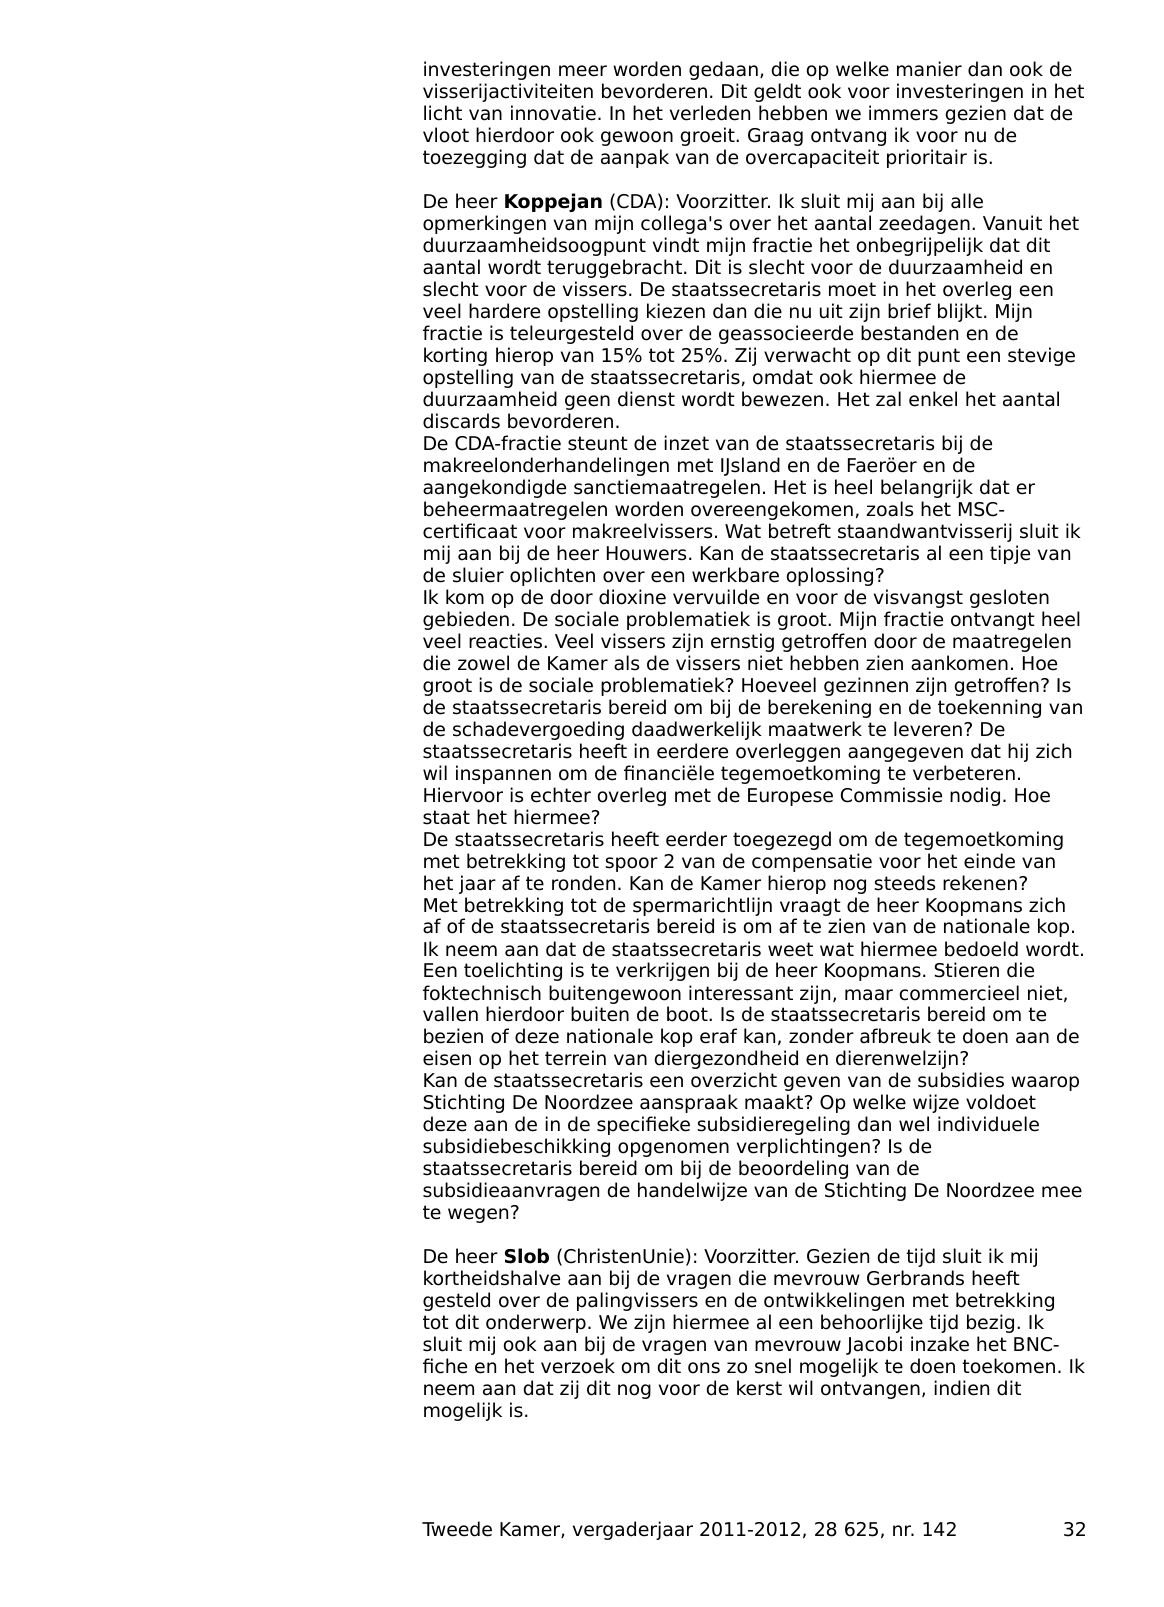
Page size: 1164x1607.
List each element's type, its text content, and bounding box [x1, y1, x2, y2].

text investeringen meer worden gedaan, die op welke manier dan ook de visserijactiviteiten bevorderen. Dit geldt ook voor investeringen in het licht van innovatie. In het verleden hebben we immers gezien dat de vloot hierdoor ook gewoon groeit. Graag ontvang ik voor nu de toezegging dat de aanpak van de overcapaciteit prioritair is. [422, 59, 1087, 169]
text Kan de staatssecretaris een overzicht geven van de subsidies waarop Stichting De Noordzee aanspraak maakt? Op welke wijze voldoet deze aan de in de specifieke subsidieregeling dan wel individuele subsidiebeschikking opgenomen verplichtingen? Is de staatssecretaris bereid om bij de beoordeling van de subsidieaanvragen de handelwijze van de Stichting De Noordzee mee te wegen? [422, 1070, 1087, 1224]
text Ik kom op de door dioxine vervuilde en voor de visvangst gesloten gebieden. De sociale problematiek is groot. Mijn fractie ontvangt heel veel reacties. Veel vissers zijn ernstig getroffen door de maatregelen die zowel de Kamer als de vissers niet hebben zien aankomen. Hoe groot is de sociale problematiek? Hoeveel gezinnen zijn getroffen? Is de staatssecretaris bereid om bij de berekening en de toekenning van de schadevergoeding daadwerkelijk maatwerk te leveren? De staatssecretaris heeft in eerdere overleggen aangegeven dat hij zich wil inspannen om de financiële tegemoetkoming te verbeteren. Hiervoor is echter overleg met de Europese Commissie nodig. Hoe staat het hiermee? [422, 587, 1087, 828]
text De CDA-fractie steunt de inzet van de staatssecretaris bij de makreelonderhandelingen met IJsland en de Faeröer en de aangekondigde sanctiemaatregelen. Het is heel belangrijk dat er beheermaatregelen worden overeengekomen, zoals het MSC-certificaat voor makreelvissers. Wat betreft staandwantvisserij sluit ik mij aan bij de heer Houwers. Kan de staatssecretaris al een tipje van de sluier oplichten over een werkbare oplossing? [422, 433, 1087, 587]
text Met betrekking tot de spermarichtlijn vraagt de heer Koopmans zich af of de staatssecretaris bereid is om af te zien van de nationale kop. Ik neem aan dat de staatssecretaris weet wat hiermee bedoeld wordt. Een toelichting is te verkrijgen bij de heer Koopmans. Stieren die foktechnisch buitengewoon interessant zijn, maar commercieel niet, vallen hierdoor buiten de boot. Is de staatssecretaris bereid om te bezien of deze nationale kop eraf kan, zonder afbreuk te doen aan de eisen op het terrein van diergezondheid en dierenwelzijn? [422, 894, 1087, 1070]
text De heer Koppejan (CDA): Voorzitter. Ik sluit mij aan bij alle opmerkingen van mijn collega's over het aantal zeedagen. Vanuit het duurzaamheidsoogpunt vindt mijn fractie het onbegrijpelijk dat dit aantal wordt teruggebracht. Dit is slecht voor de duurzaamheid en slecht voor de vissers. De staatssecretaris moet in het overleg een veel hardere opstelling kiezen dan die nu uit zijn brief blijkt. Mijn fractie is teleurgesteld over de geassocieerde bestanden en de korting hierop van 15% tot 25%. Zij verwacht op dit punt een stevige opstelling van de staatssecretaris, omdat ook hiermee de duurzaamheid geen dienst wordt bewezen. Het zal enkel het aantal discards bevorderen. [422, 191, 1087, 433]
text De heer Slob (ChristenUnie): Voorzitter. Gezien de tijd sluit ik mij kortheidshalve aan bij de vragen die mevrouw Gerbrands heeft gesteld over de palingvissers en de ontwikkelingen met betrekking tot dit onderwerp. We zijn hiermee al een behoorlijke tijd bezig. Ik sluit mij ook aan bij de vragen van mevrouw Jacobi inzake het BNC-fiche en het verzoek om dit ons zo snel mogelijk te doen toekomen. Ik neem aan dat zij dit nog voor de kerst wil ontvangen, indien dit mogelijk is. [422, 1246, 1087, 1422]
text De staatssecretaris heeft eerder toegezegd om de tegemoetkoming met betrekking tot spoor 2 van de compensatie voor het einde van het jaar af te ronden. Kan de Kamer hierop nog steeds rekenen? [422, 828, 1087, 894]
